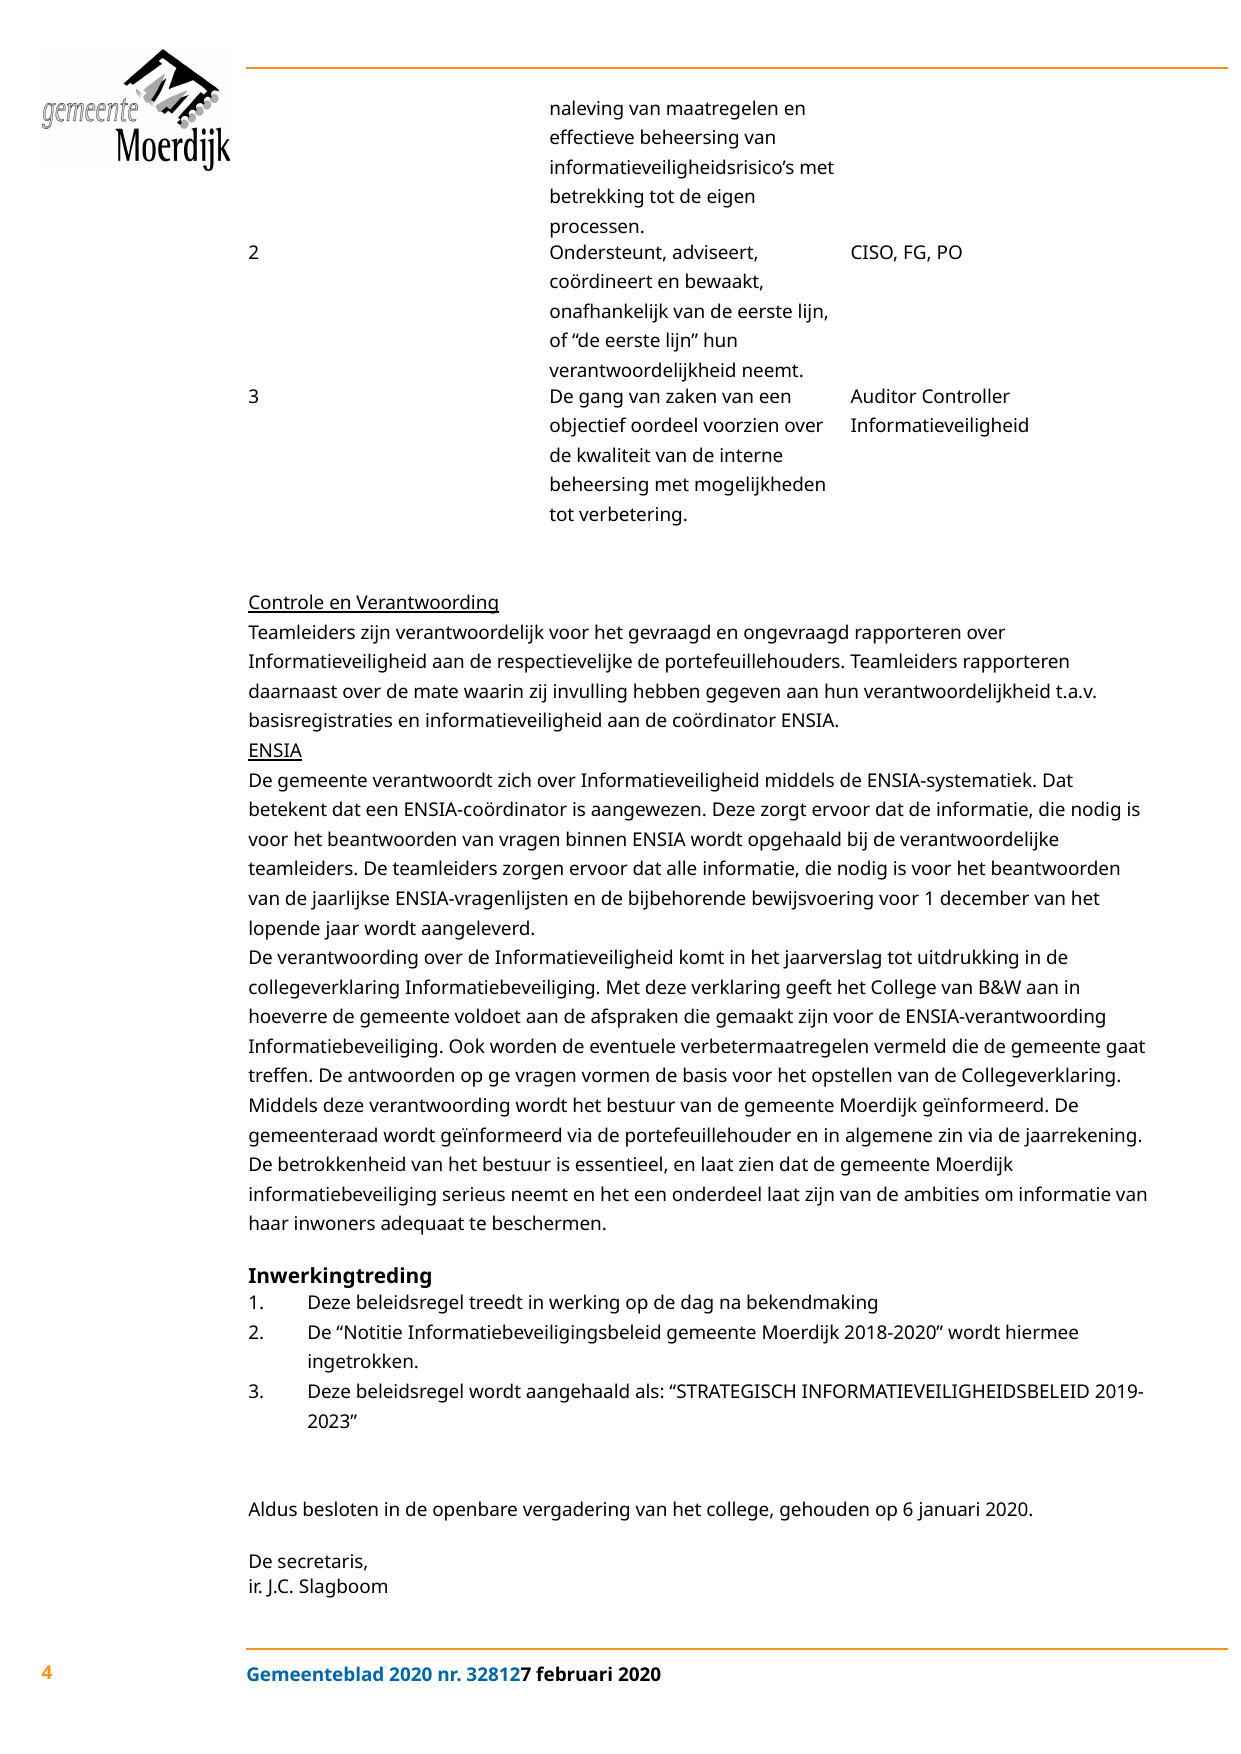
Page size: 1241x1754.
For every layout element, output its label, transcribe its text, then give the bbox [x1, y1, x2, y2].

text Aldus besloten in de openbare vergadering van het college, gehouden op 6 januari 2020. [248, 1497, 1152, 1522]
table_cell [850, 95, 1152, 239]
list Deze beleidsregel wordt aangehaald als: “STRATEGISCH INFORMATIEVEILIGHEIDSBELEID 2019-2023” [248, 1378, 1152, 1433]
table_cell 2 [248, 239, 549, 383]
text Teamleiders zijn verantwoordelijk voor het gevraagd en ongevraagd rapporteren over Informatieveiligheid aan de respectievelijke de portefeuillehouders. Teamleiders rapporteren daarnaast over de mate waarin zij invulling hebben gegeven aan hun verantwoordelijkheid t.a.v. basisregistraties en informatieveiligheid aan de coördinator ENSIA. [248, 619, 1152, 733]
text De gemeente verantwoordt zich over Informatieveiligheid middels de ENSIA-systematiek. Dat betekent dat een ENSIA-coördinator is aangewezen. Deze zorgt ervoor dat de informatie, die nodig is voor het beantwoorden van vragen binnen ENSIA wordt opgehaald bij de verantwoordelijke teamleiders. De teamleiders zorgen ervoor dat alle informatie, die nodig is voor het beantwoorden van de jaarlijkse ENSIA-vragenlijsten en de bijbehorende bewijsvoering voor 1 december van het lopende jaar wordt aangeleverd. [248, 767, 1152, 941]
text Middels deze verantwoording wordt het bestuur van de gemeente Moerdijk geïnformeerd. De gemeenteraad wordt geïnformeerd via de portefeuillehouder en in algemene zin via de jaarrekening. De betrokkenheid van het bestuur is essentieel, en laat zien dat de gemeente Moerdijk informatiebeveiliging serieus neemt en het een onderdeel laat zijn van de ambities om informatie van haar inwoners adequaat te beschermen. [248, 1092, 1152, 1236]
text ENSIA [248, 737, 1152, 763]
list Deze beleidsregel treedt in werking op de dag na bekendmaking [248, 1289, 1152, 1315]
text ir. J.C. Slagboom [248, 1574, 1152, 1599]
table_cell naleving van maatregelen en effectieve beheersing van informatieveiligheidsrisico’s met betrekking tot de eigen processen. [549, 95, 850, 239]
table_cell Auditor Controller Informatieveiligheid [850, 383, 1152, 527]
text De secretaris, [248, 1548, 1152, 1574]
text De verantwoording over de Informatieveiligheid komt in het jaarverslag tot uitdrukking in de collegeverklaring Informatiebeveiliging. Met deze verklaring geeft het College van B&W aan in hoeverre de gemeente voldoet aan de afspraken die gemaakt zijn voor de ENSIA-verantwoording Informatiebeveiliging. Ook worden de eventuele verbetermaatregelen vermeld die de gemeente gaat treffen. De antwoorden op ge vragen vormen de basis voor het opstellen van de Collegeverklaring. [248, 944, 1152, 1088]
list De “Notitie Informatiebeveiligingsbeleid gemeente Moerdijk 2018-2020” wordt hiermee ingetrokken. [248, 1319, 1152, 1374]
table_cell De gang van zaken van een objectief oordeel voorzien over de kwaliteit van de interne beheersing met mogelijkheden tot verbetering. [549, 383, 850, 527]
text Inwerkingtreding [248, 1261, 1152, 1289]
picture [41, 47, 231, 172]
text Controle en Verantwoording [248, 589, 1152, 615]
table_cell 3 [248, 383, 549, 527]
table_cell CISO, FG, PO [850, 239, 1152, 383]
table_cell [248, 95, 549, 239]
table_cell Ondersteunt, adviseert, coördineert en bewaakt, onafhankelijk van de eerste lijn, of “de eerste lijn” hun verantwoordelijkheid neemt. [549, 239, 850, 383]
